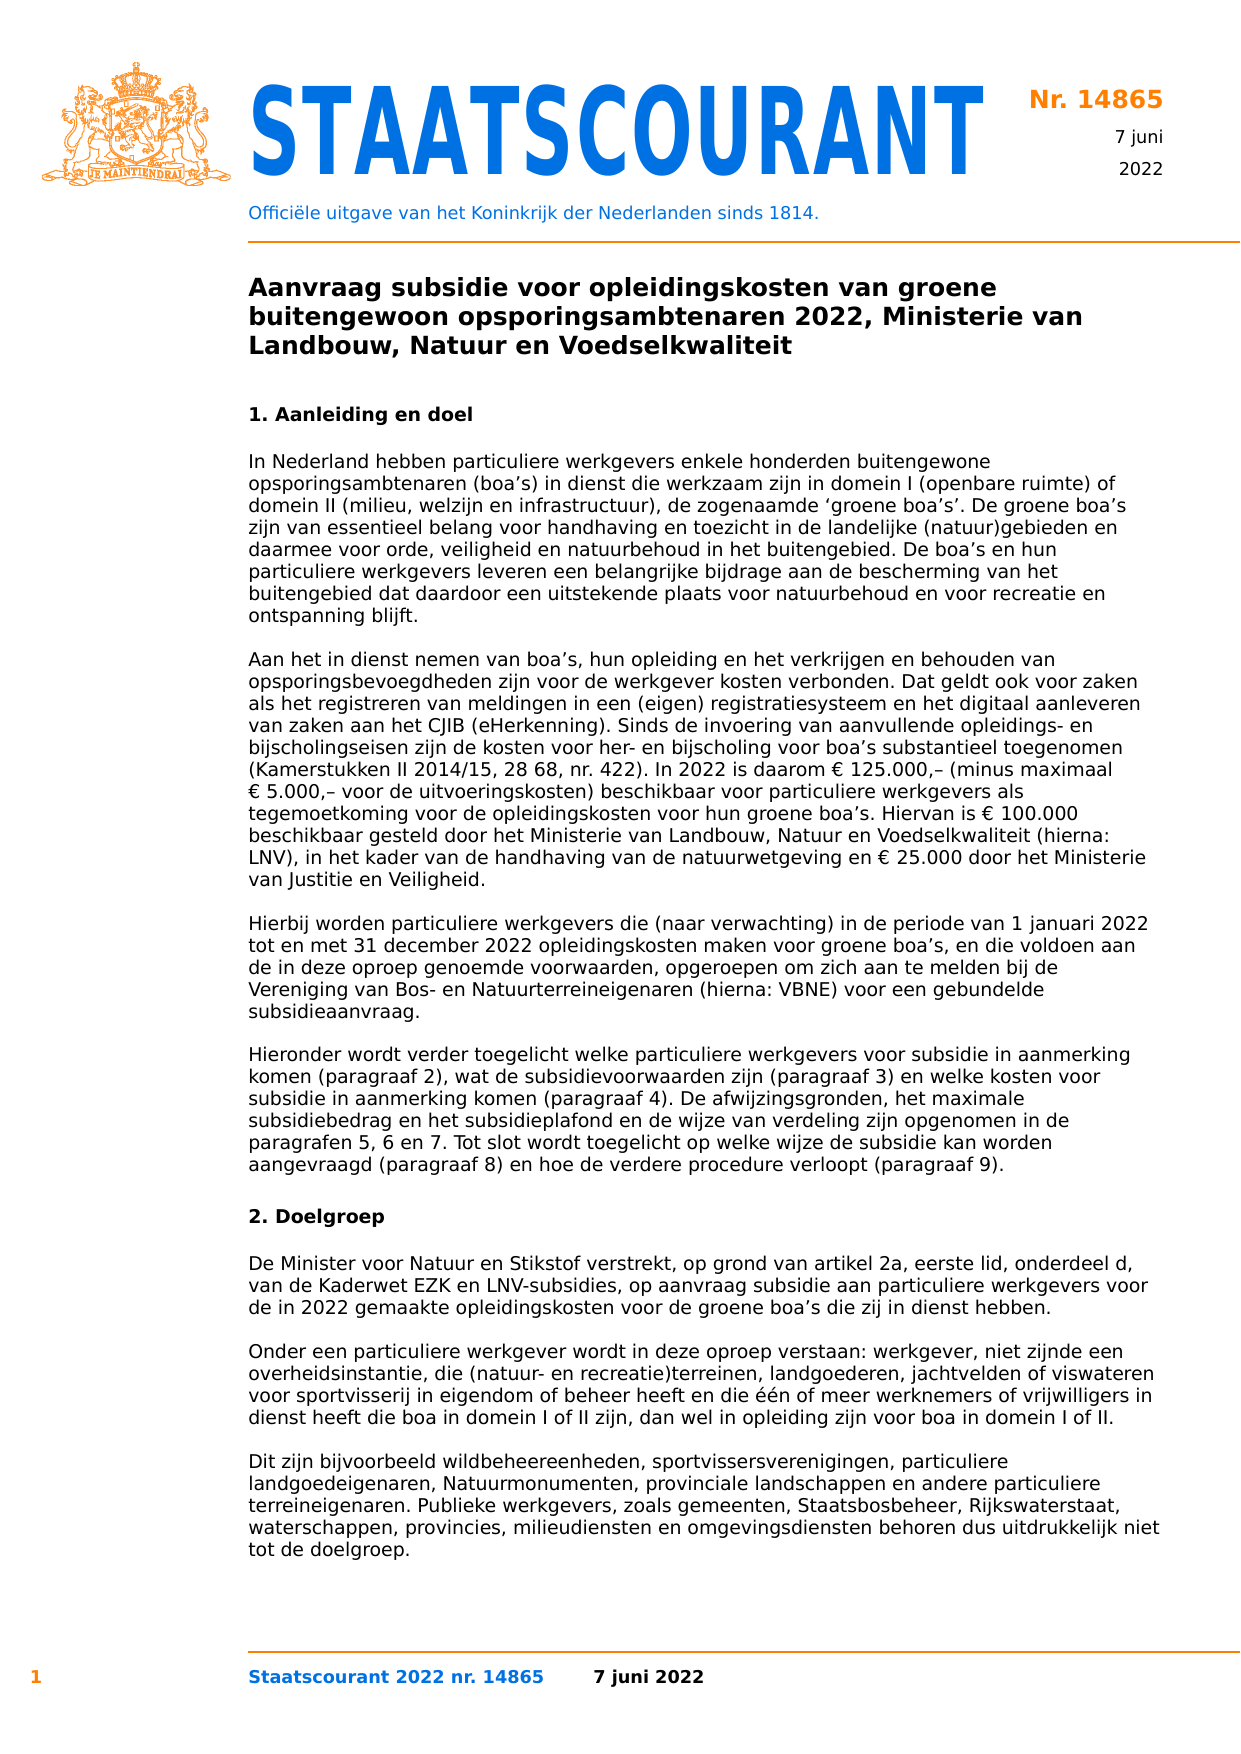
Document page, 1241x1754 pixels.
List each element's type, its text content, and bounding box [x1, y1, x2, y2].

subtitle 2. Doelgroep [248, 1206, 1163, 1228]
text Onder een particuliere werkgever wordt in deze oproep verstaan: werkgever, niet zijnde een overheidsinstantie, die (natuur- en recreatie)terreinen, landgoederen, jachtvelden of viswateren voor sportvisserij in eigendom of beheer heeft en die één of meer werknemers of vrijwilligers in dienst heeft die boa in domein I of II zijn, dan wel in opleiding zijn voor boa in domein I of II. [248, 1341, 1163, 1429]
text Hierbij worden particuliere werkgevers die (naar verwachting) in de periode van 1 januari 2022 tot en met 31 december 2022 opleidingskosten maken voor groene boa’s, en die voldoen aan de in deze oproep genoemde voorwaarden, opgeroepen om zich aan te melden bij de Vereniging van Bos- en Natuurterreineigenaren (hierna: VBNE) voor een gebundelde subsidieaanvraag. [248, 913, 1163, 1022]
text Aan het in dienst nemen van boa’s, hun opleiding en het verkrijgen en behouden van opsporingsbevoegdheden zijn voor de werkgever kosten verbonden. Dat geldt ook voor zaken als het registreren van meldingen in een (eigen) registratiesysteem en het digitaal aanleveren van zaken aan het CJIB (eHerkenning). Sinds de invoering van aanvullende opleidings- en bijscholingseisen zijn de kosten voor her- en bijscholing voor boa’s substantieel toegenomen (Kamerstukken II 2014/15, 28 68, nr. 422). In 2022 is daarom € 125.000,– (minus maximaal € 5.000,– voor de uitvoeringskosten) beschikbaar voor particuliere werkgevers als tegemoetkoming voor de opleidingskosten voor hun groene boa’s. Hiervan is € 100.000 beschikbaar gesteld door het Ministerie van Landbouw, Natuur en Voedselkwaliteit (hierna: LNV), in het kader van de handhaving van de natuurwetgeving en € 25.000 door het Ministerie van Justitie en Veiligheid. [248, 649, 1163, 891]
table_cell Officiële uitgave van het Koninkrijk der Nederlanden sinds 1814. [248, 203, 1240, 241]
table_header [25, 62, 248, 241]
subtitle Aanvraag subsidie voor opleidingskosten van groene buitengewoon opsporingsambtenaren 2022, Ministerie van Landbouw, Natuur en Voedselkwaliteit [248, 273, 1163, 361]
table_header STAATSCOURANT [248, 62, 998, 203]
text De Minister voor Natuur en Stikstof verstrekt, op grond van artikel 2a, eerste lid, onderdeel d, van de Kaderwet EZK en LNV-subsidies, op aanvraag subsidie aan particuliere werkgevers voor de in 2022 gemaakte opleidingskosten voor de groene boa’s die zij in dienst hebben. [248, 1253, 1163, 1319]
text Hieronder wordt verder toegelicht welke particuliere werkgevers voor subsidie in aanmerking komen (paragraaf 2), wat de subsidievoorwaarden zijn (paragraaf 3) en welke kosten voor subsidie in aanmerking komen (paragraaf 4). De afwijzingsgronden, het maximale subsidiebedrag en het subsidieplafond en de wijze van verdeling zijn opgenomen in de paragrafen 5, 6 en 7. Tot slot wordt toegelicht op welke wijze de subsidie kan worden aangevraagd (paragraaf 8) en hoe de verdere procedure verloopt (paragraaf 9). [248, 1044, 1163, 1176]
table_header Nr. 14865 [998, 62, 1240, 121]
text In Nederland hebben particuliere werkgevers enkele honderden buitengewone opsporingsambtenaren (boa’s) in dienst die werkzaam zijn in domein I (openbare ruimte) of domein II (milieu, welzijn en infrastructuur), de zogenaamde ‘groene boa’s’. De groene boa’s zijn van essentieel belang voor handhaving en toezicht in de landelijke (natuur)gebieden en daarmee voor orde, veiligheid en natuurbehoud in het buitengebied. De boa’s en hun particuliere werkgevers leveren een belangrijke bijdrage aan de bescherming van het buitengebied dat daardoor een uitstekende plaats voor natuurbehoud en voor recreatie en ontspanning blijft. [248, 451, 1163, 627]
subtitle 1. Aanleiding en doel [248, 404, 1163, 426]
table_cell 7 juni [998, 121, 1240, 153]
picture [41, 62, 231, 186]
text Dit zijn bijvoorbeeld wildbeheereenheden, sportvissersverenigingen, particuliere landgoedeigenaren, Natuurmonumenten, provinciale landschappen en andere particuliere terreineigenaren. Publieke werkgevers, zoals gemeenten, Staatsbosbeheer, Rijkswaterstaat, waterschappen, provincies, milieudiensten en omgevingsdiensten behoren dus uitdrukkelijk niet tot de doelgroep. [248, 1451, 1163, 1561]
table_cell 2022 [998, 153, 1240, 203]
